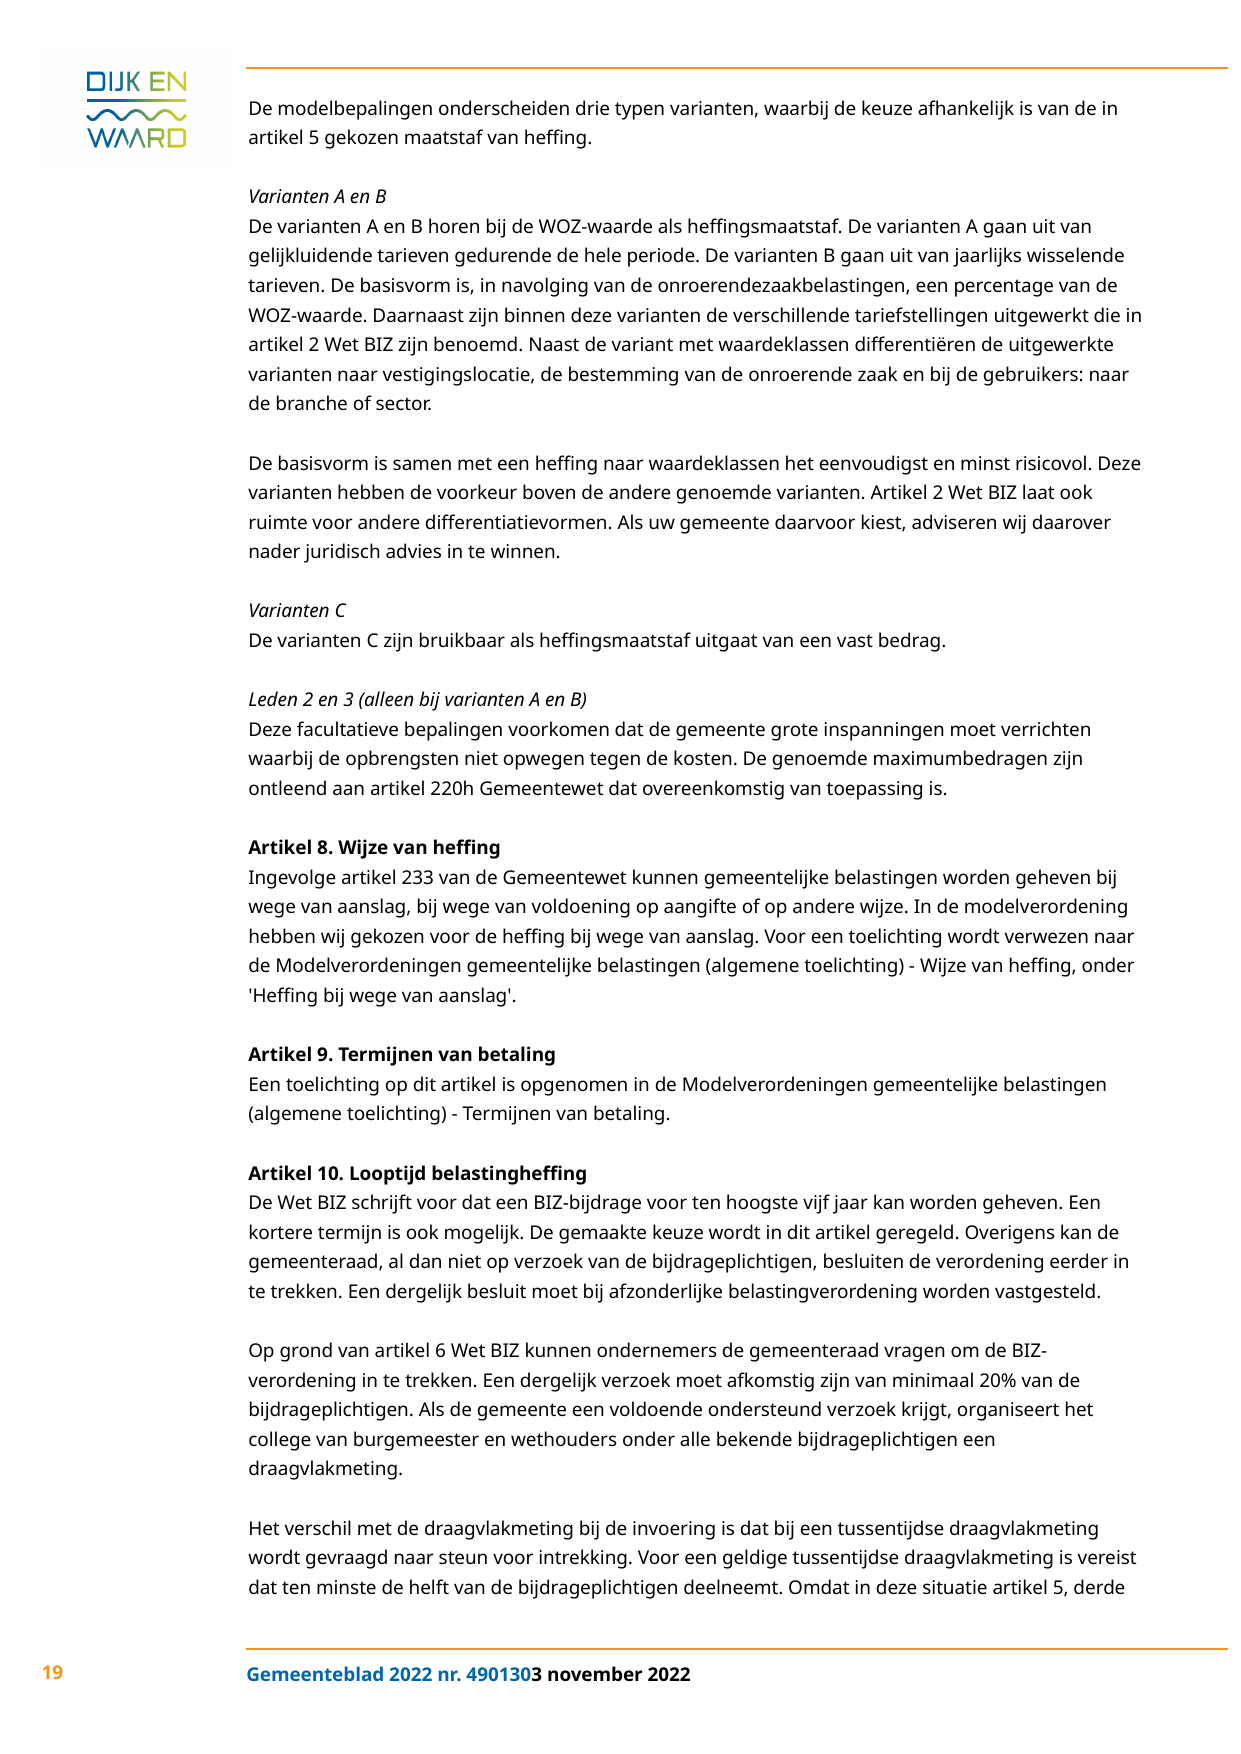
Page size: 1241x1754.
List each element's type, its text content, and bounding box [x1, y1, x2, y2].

text Een toelichting op dit artikel is opgenomen in de Modelverordeningen gemeentelijke belastingen (algemene toelichting) - Termijnen van betaling. [248, 1071, 1152, 1126]
text Op grond van artikel 6 Wet BIZ kunnen ondernemers de gemeenteraad vragen om de BIZ-verordening in te trekken. Een dergelijk verzoek moet afkomstig zijn van minimaal 20% van de bijdrageplichtigen. Als de gemeente een voldoende ondersteund verzoek krijgt, organiseert het college van burgemeester en wethouders onder alle bekende bijdrageplichtigen een draagvlakmeting. [248, 1337, 1152, 1481]
text De varianten A en B horen bij de WOZ-waarde als heffingsmaatstaf. De varianten A gaan uit van gelijkluidende tarieven gedurende de hele periode. De varianten B gaan uit van jaarlijks wisselende tarieven. De basisvorm is, in navolging van de onroerendezaakbelastingen, een percentage van de WOZ-waarde. Daarnaast zijn binnen deze varianten de verschillende tariefstellingen uitgewerkt die in artikel 2 Wet BIZ zijn benoemd. Naast de variant met waardeklassen differentiëren de uitgewerkte varianten naar vestigingslocatie, de bestemming van de onroerende zaak en bij de gebruikers: naar de branche of sector. [248, 213, 1152, 416]
text Artikel 8. Wijze van heffing [248, 834, 1152, 860]
text De basisvorm is samen met een heffing naar waardeklassen het eenvoudigst en minst risicovol. Deze varianten hebben de voorkeur boven de andere genoemde varianten. Artikel 2 Wet BIZ laat ook ruimte voor andere differentiatievormen. Als uw gemeente daarvoor kiest, adviseren wij daarover nader juridisch advies in te winnen. [248, 450, 1152, 564]
text Leden 2 en 3 (alleen bij varianten A en B) [248, 686, 1152, 712]
text Deze facultatieve bepalingen voorkomen dat de gemeente grote inspanningen moet verrichten waarbij de opbrengsten niet opwegen tegen de kosten. De genoemde maximumbedragen zijn ontleend aan artikel 220h Gemeentewet dat overeenkomstig van toepassing is. [248, 716, 1152, 801]
text De Wet BIZ schrijft voor dat een BIZ-bijdrage voor ten hoogste vijf jaar kan worden geheven. Een kortere termijn is ook mogelijk. De gemaakte keuze wordt in dit artikel geregeld. Overigens kan de gemeenteraad, al dan niet op verzoek van de bijdrageplichtigen, besluiten de verordening eerder in te trekken. Een dergelijk besluit moet bij afzonderlijke belastingverordening worden vastgesteld. [248, 1189, 1152, 1304]
text Ingevolge artikel 233 van de Gemeentewet kunnen gemeentelijke belastingen worden geheven bij wege van aanslag, bij wege van voldoening op aangifte of op andere wijze. In de modelverordening hebben wij gekozen voor de heffing bij wege van aanslag. Voor een toelichting wordt verwezen naar de Modelverordeningen gemeentelijke belastingen (algemene toelichting) - Wijze van heffing, onder 'Heffing bij wege van aanslag'. [248, 864, 1152, 1008]
text Artikel 9. Termijnen van betaling [248, 1041, 1152, 1067]
text Varianten C [248, 598, 1152, 623]
text De modelbepalingen onderscheiden drie typen varianten, waarbij de keuze afhankelijk is van de in artikel 5 gekozen maatstaf van heffing. [248, 95, 1152, 150]
text Het verschil met de draagvlakmeting bij de invoering is dat bij een tussentijdse draagvlakmeting wordt gevraagd naar steun voor intrekking. Voor een geldige tussentijdse draagvlakmeting is vereist dat ten minste de helft van de bijdrageplichtigen deelneemt. Omdat in deze situatie artikel 5, derde [248, 1515, 1152, 1600]
text De varianten C zijn bruikbaar als heffingsmaatstaf uitgaat van een vast bedrag. [248, 627, 1152, 653]
picture [41, 47, 231, 172]
text Varianten A en B [248, 183, 1152, 209]
text Artikel 10. Looptijd belastingheffing [248, 1160, 1152, 1186]
